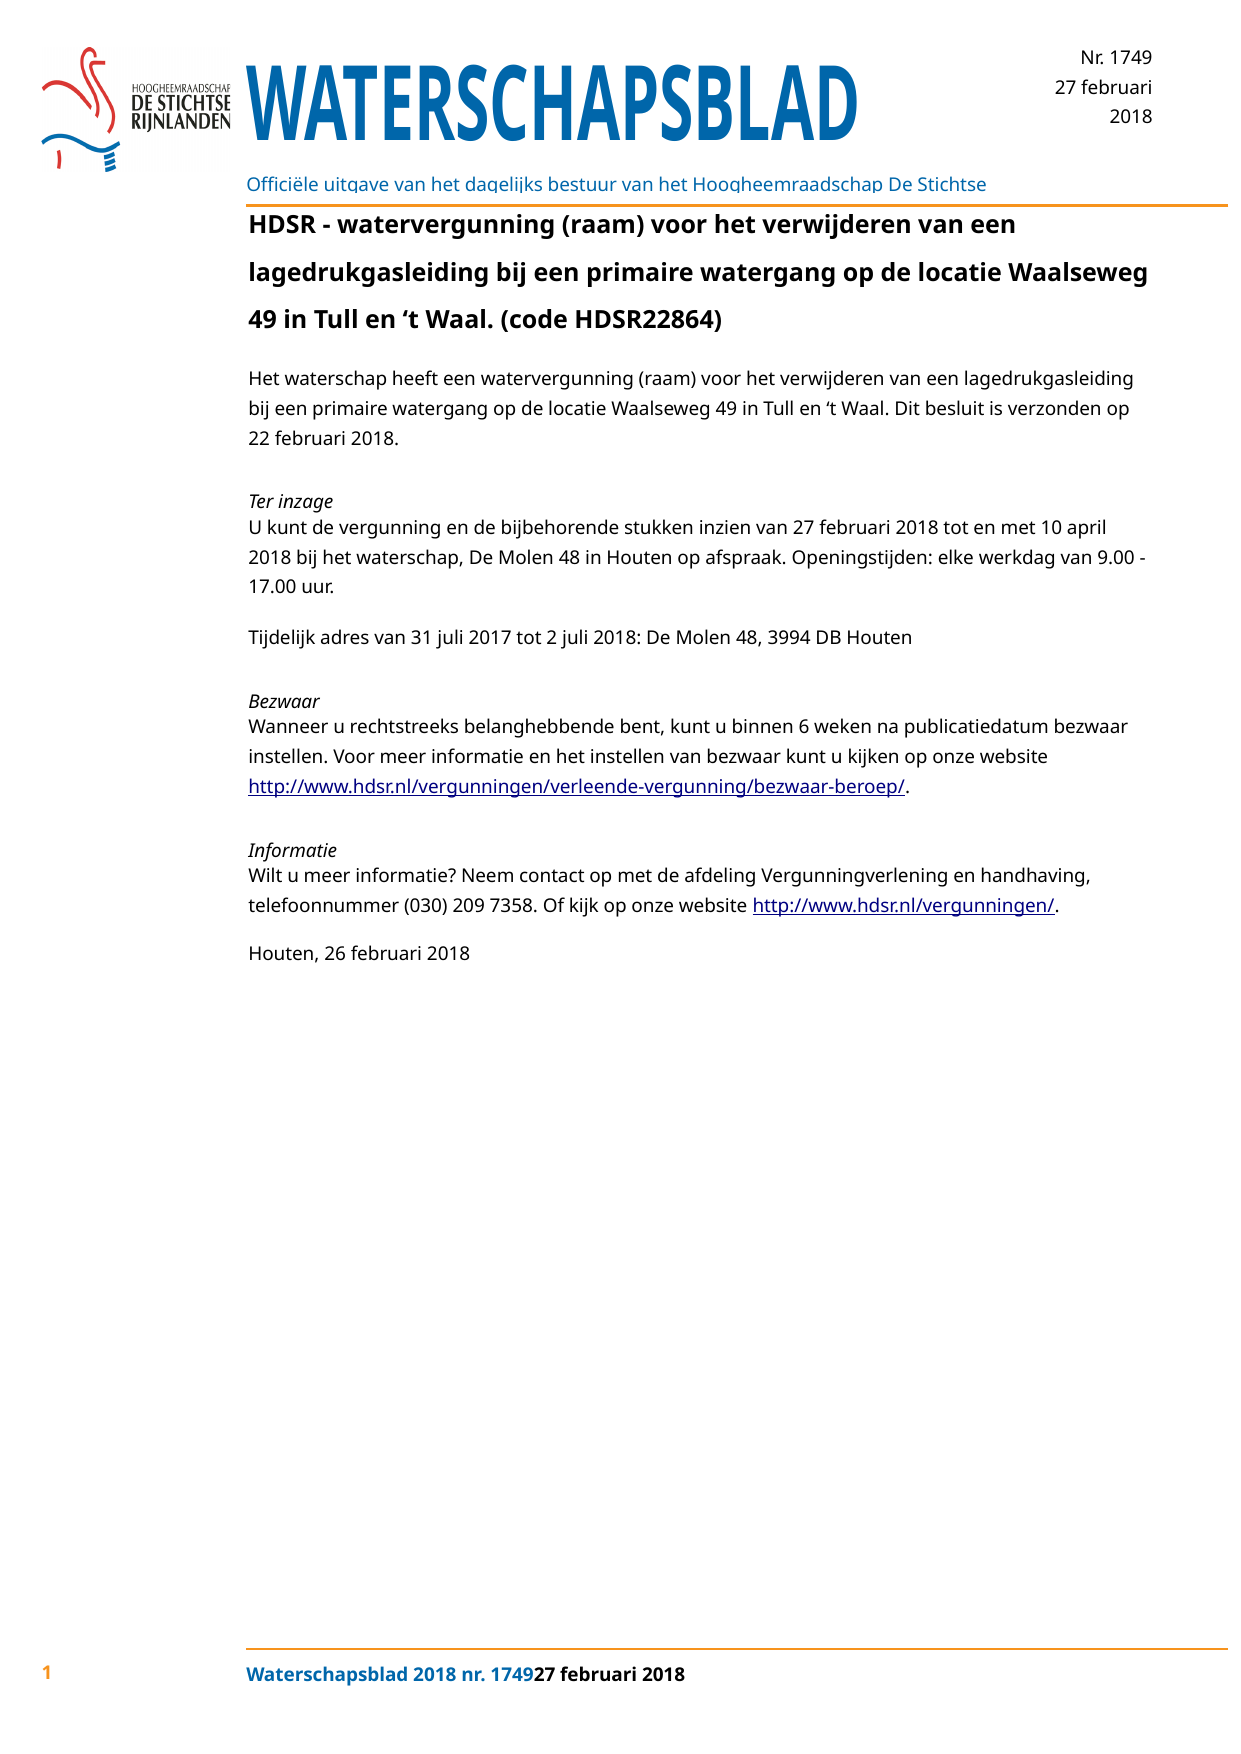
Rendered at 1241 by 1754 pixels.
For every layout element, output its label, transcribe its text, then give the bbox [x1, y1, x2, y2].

text Wanneer u rechtstreeks belanghebbende bent, kunt u binnen 6 weken na publicatiedatum bezwaar instellen. Voor meer informatie en het instellen van bezwaar kunt u kijken op onze website http://www.hdsr.nl/vergunningen/verleende-vergunning/bezwaar-beroep/. [248, 714, 1152, 798]
text Wilt u meer informatie? Neem contact op met de afdeling Vergunningverlening en handhaving, telefoonnummer (030) 209 7358. Of kijk op onze website http://www.hdsr.nl/vergunningen/. [248, 862, 1152, 918]
text Houten, 26 februari 2018 [248, 940, 1152, 966]
text Informatie [248, 837, 1152, 862]
picture [41, 47, 231, 172]
text HDSR - watervergunning (raam) voor het verwijderen van een lagedrukgasleiding bij een primaire watergang op de locatie Waalseweg 49 in Tull en ‘t Waal. (code HDSR22864) [248, 207, 1152, 336]
text Ter inzage [248, 489, 1152, 514]
text Bezwaar [248, 688, 1152, 714]
text Tijdelijk adres van 31 juli 2017 tot 2 juli 2018: De Molen 48, 3994 DB Houten [248, 624, 1152, 650]
text Het waterschap heeft een watervergunning (raam) voor het verwijderen van een lagedrukgasleiding bij een primaire watergang op de locatie Waalseweg 49 in Tull en ‘t Waal. Dit besluit is verzonden op 22 februari 2018. [248, 366, 1152, 450]
text U kunt de vergunning en de bijbehorende stukken inzien van 27 februari 2018 tot en met 10 april 2018 bij het waterschap, De Molen 48 in Houten op afspraak. Openingstijden: elke werkdag van 9.00 - 17.00 uur. [248, 514, 1152, 599]
